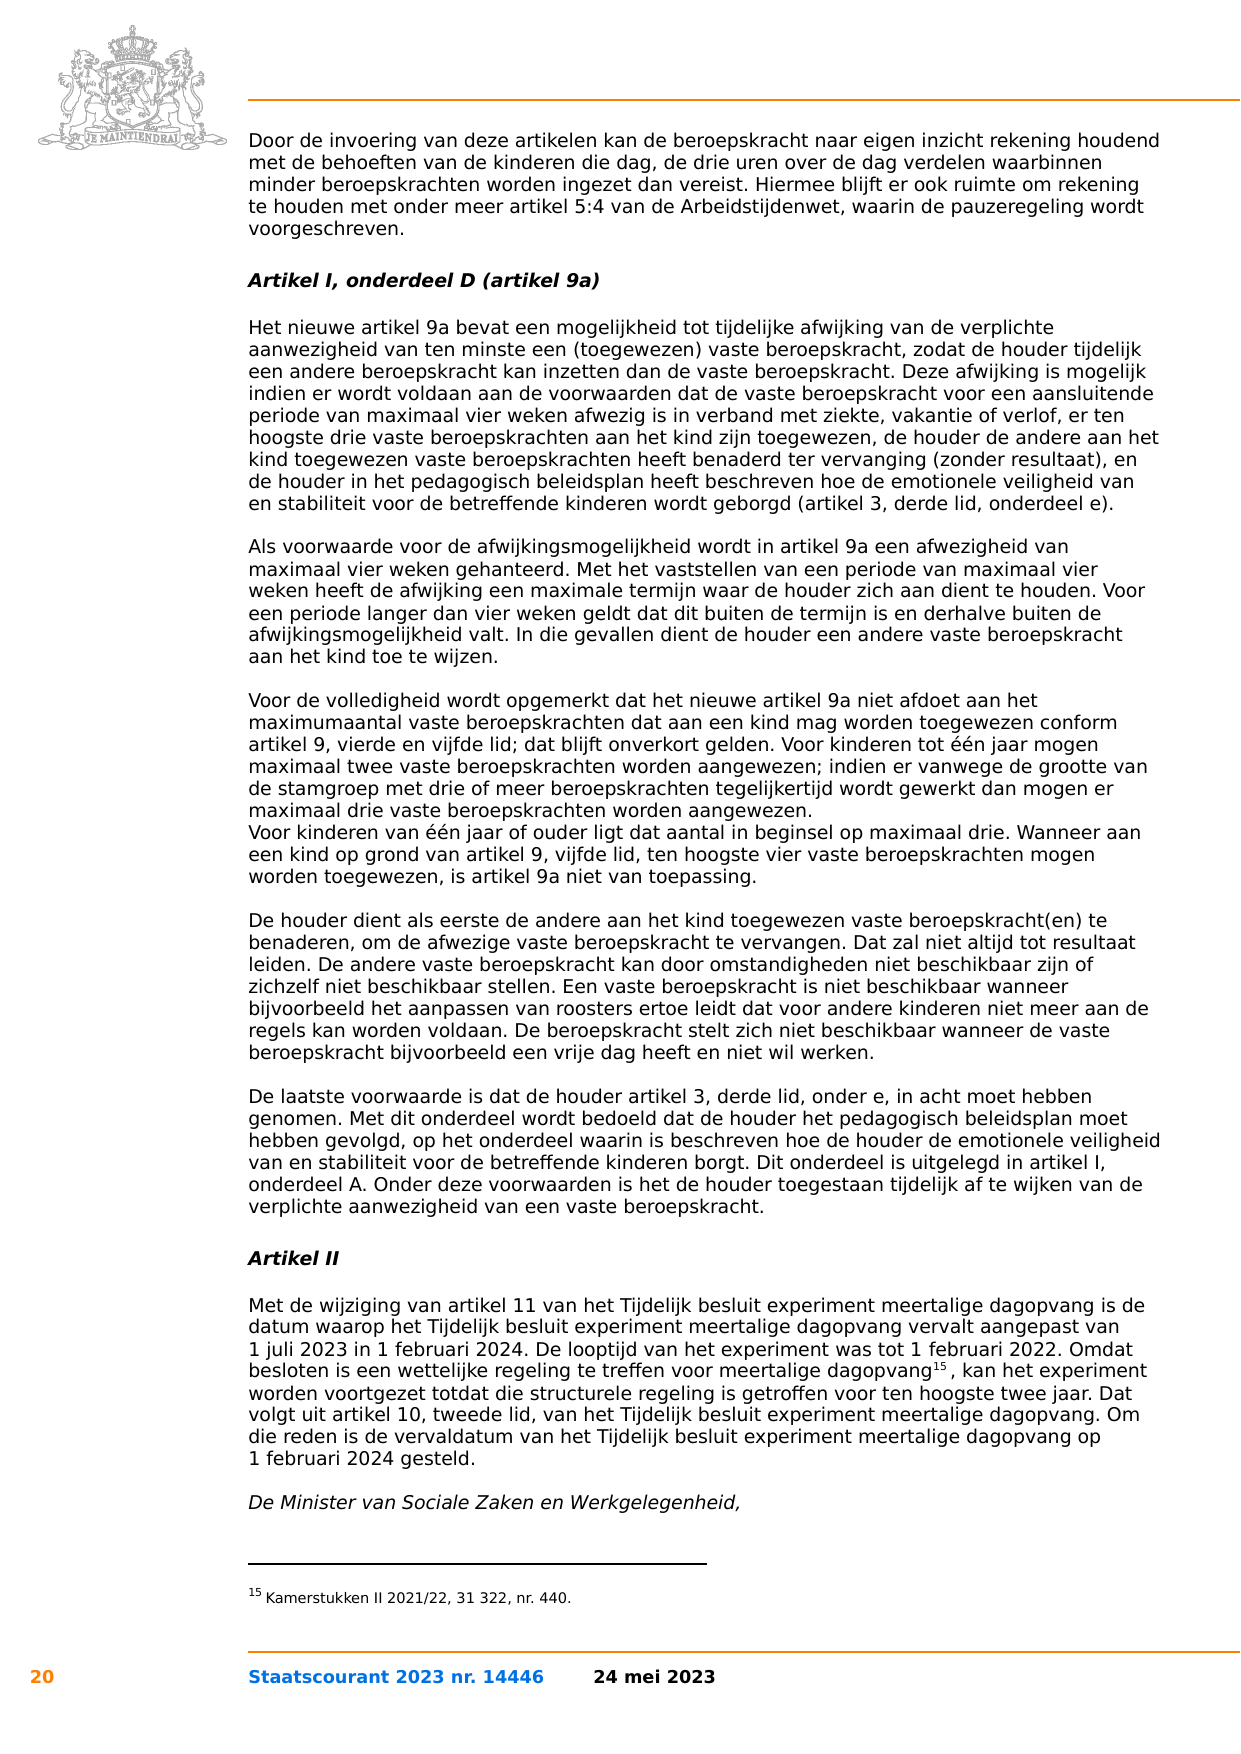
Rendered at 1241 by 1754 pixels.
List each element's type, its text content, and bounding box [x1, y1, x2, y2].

text Het nieuwe artikel 9a bevat een mogelijkheid tot tijdelijke afwijking van de verplichte aanwezigheid van ten minste een (toegewezen) vaste beroepskracht, zodat de houder tijdelijk een andere beroepskracht kan inzetten dan de vaste beroepskracht. Deze afwijking is mogelijk indien er wordt voldaan aan de voorwaarden dat de vaste beroepskracht voor een aansluitende periode van maximaal vier weken afwezig is in verband met ziekte, vakantie of verlof, er ten hoogste drie vaste beroepskrachten aan het kind zijn toegewezen, de houder de andere aan het kind toegewezen vaste beroepskrachten heeft benaderd ter vervanging (zonder resultaat), en de houder in het pedagogisch beleidsplan heeft beschreven hoe de emotionele veiligheid van en stabiliteit voor de betreffende kinderen wordt geborgd (artikel 3, derde lid, onderdeel e). [248, 317, 1163, 514]
text Voor de volledigheid wordt opgemerkt dat het nieuwe artikel 9a niet afdoet aan het maximumaantal vaste beroepskrachten dat aan een kind mag worden toegewezen conform artikel 9, vierde en vijfde lid; dat blijft onverkort gelden. Voor kinderen tot één jaar mogen maximaal twee vaste beroepskrachten worden aangewezen; indien er vanwege de grootte van de stamgroep met drie of meer beroepskrachten tegelijkertijd wordt gewerkt dan mogen er maximaal drie vaste beroepskrachten worden aangewezen. [248, 690, 1163, 822]
text Als voorwaarde voor de afwijkingsmogelijkheid wordt in artikel 9a een afwezigheid van maximaal vier weken gehanteerd. Met het vaststellen van een periode van maximaal vier weken heeft de afwijking een maximale termijn waar de houder zich aan dient te houden. Voor een periode langer dan vier weken geldt dat dit buiten de termijn is en derhalve buiten de afwijkingsmogelijkheid valt. In die gevallen dient de houder een andere vaste beroepskracht aan het kind toe te wijzen. [248, 536, 1163, 668]
text Met de wijziging van artikel 11 van het Tijdelijk besluit experiment meertalige dagopvang is de datum waarop het Tijdelijk besluit experiment meertalige dagopvang vervalt aangepast van 1 juli 2023 in 1 februari 2024. De looptijd van het experiment was tot 1 februari 2022. Omdat besloten is een wettelijke regeling te treffen voor meertalige dagopvang, kan het experiment worden voortgezet totdat die structurele regeling is getroffen voor ten hoogste twee jaar. Dat volgt uit artikel 10, tweede lid, van het Tijdelijk besluit experiment meertalige dagopvang. Om die reden is de vervaldatum van het Tijdelijk besluit experiment meertalige dagopvang op 1 februari 2024 gesteld. [248, 1294, 1163, 1470]
text De laatste voorwaarde is dat de houder artikel 3, derde lid, onder e, in acht moet hebben genomen. Met dit onderdeel wordt bedoeld dat de houder het pedagogisch beleidsplan moet hebben gevolgd, op het onderdeel waarin is beschreven hoe de houder de emotionele veiligheid van en stabiliteit voor de betreffende kinderen borgt. Dit onderdeel is uitgelegd in artikel I, onderdeel A. Onder deze voorwaarden is het de houder toegestaan tijdelijk af te wijken van de verplichte aanwezigheid van een vaste beroepskracht. [248, 1086, 1163, 1217]
text De Minister van Sociale Zaken en Werkgelegenheid, [248, 1492, 1163, 1514]
text De houder dient als eerste de andere aan het kind toegewezen vaste beroepskracht(en) te benaderen, om de afwezige vaste beroepskracht te vervangen. Dat zal niet altijd tot resultaat leiden. De andere vaste beroepskracht kan door omstandigheden niet beschikbaar zijn of zichzelf niet beschikbaar stellen. Een vaste beroepskracht is niet beschikbaar wanneer bijvoorbeeld het aanpassen van roosters ertoe leidt dat voor andere kinderen niet meer aan de regels kan worden voldaan. De beroepskracht stelt zich niet beschikbaar wanneer de vaste beroepskracht bijvoorbeeld een vrije dag heeft en niet wil werken. [248, 910, 1163, 1064]
text Door de invoering van deze artikelen kan de beroepskracht naar eigen inzicht rekening houdend met de behoeften van de kinderen die dag, de drie uren over de dag verdelen waarbinnen minder beroepskrachten worden ingezet dan vereist. Hiermee blijft er ook ruimte om rekening te houden met onder meer artikel 5:4 van de Arbeidstijdenwet, waarin de pauzeregeling wordt voorgeschreven. [248, 130, 1163, 240]
text Voor kinderen van één jaar of ouder ligt dat aantal in beginsel op maximaal drie. Wanneer aan een kind op grond van artikel 9, vijfde lid, ten hoogste vier vaste beroepskrachten mogen worden toegewezen, is artikel 9a niet van toepassing. [248, 822, 1163, 888]
text Kamerstukken II 2021/22, 31 322, nr. 440. [248, 1586, 1163, 1608]
picture [38, 25, 227, 150]
subtitle Artikel II [248, 1247, 1163, 1269]
subtitle Artikel I, onderdeel D (artikel 9a) [248, 270, 1163, 292]
